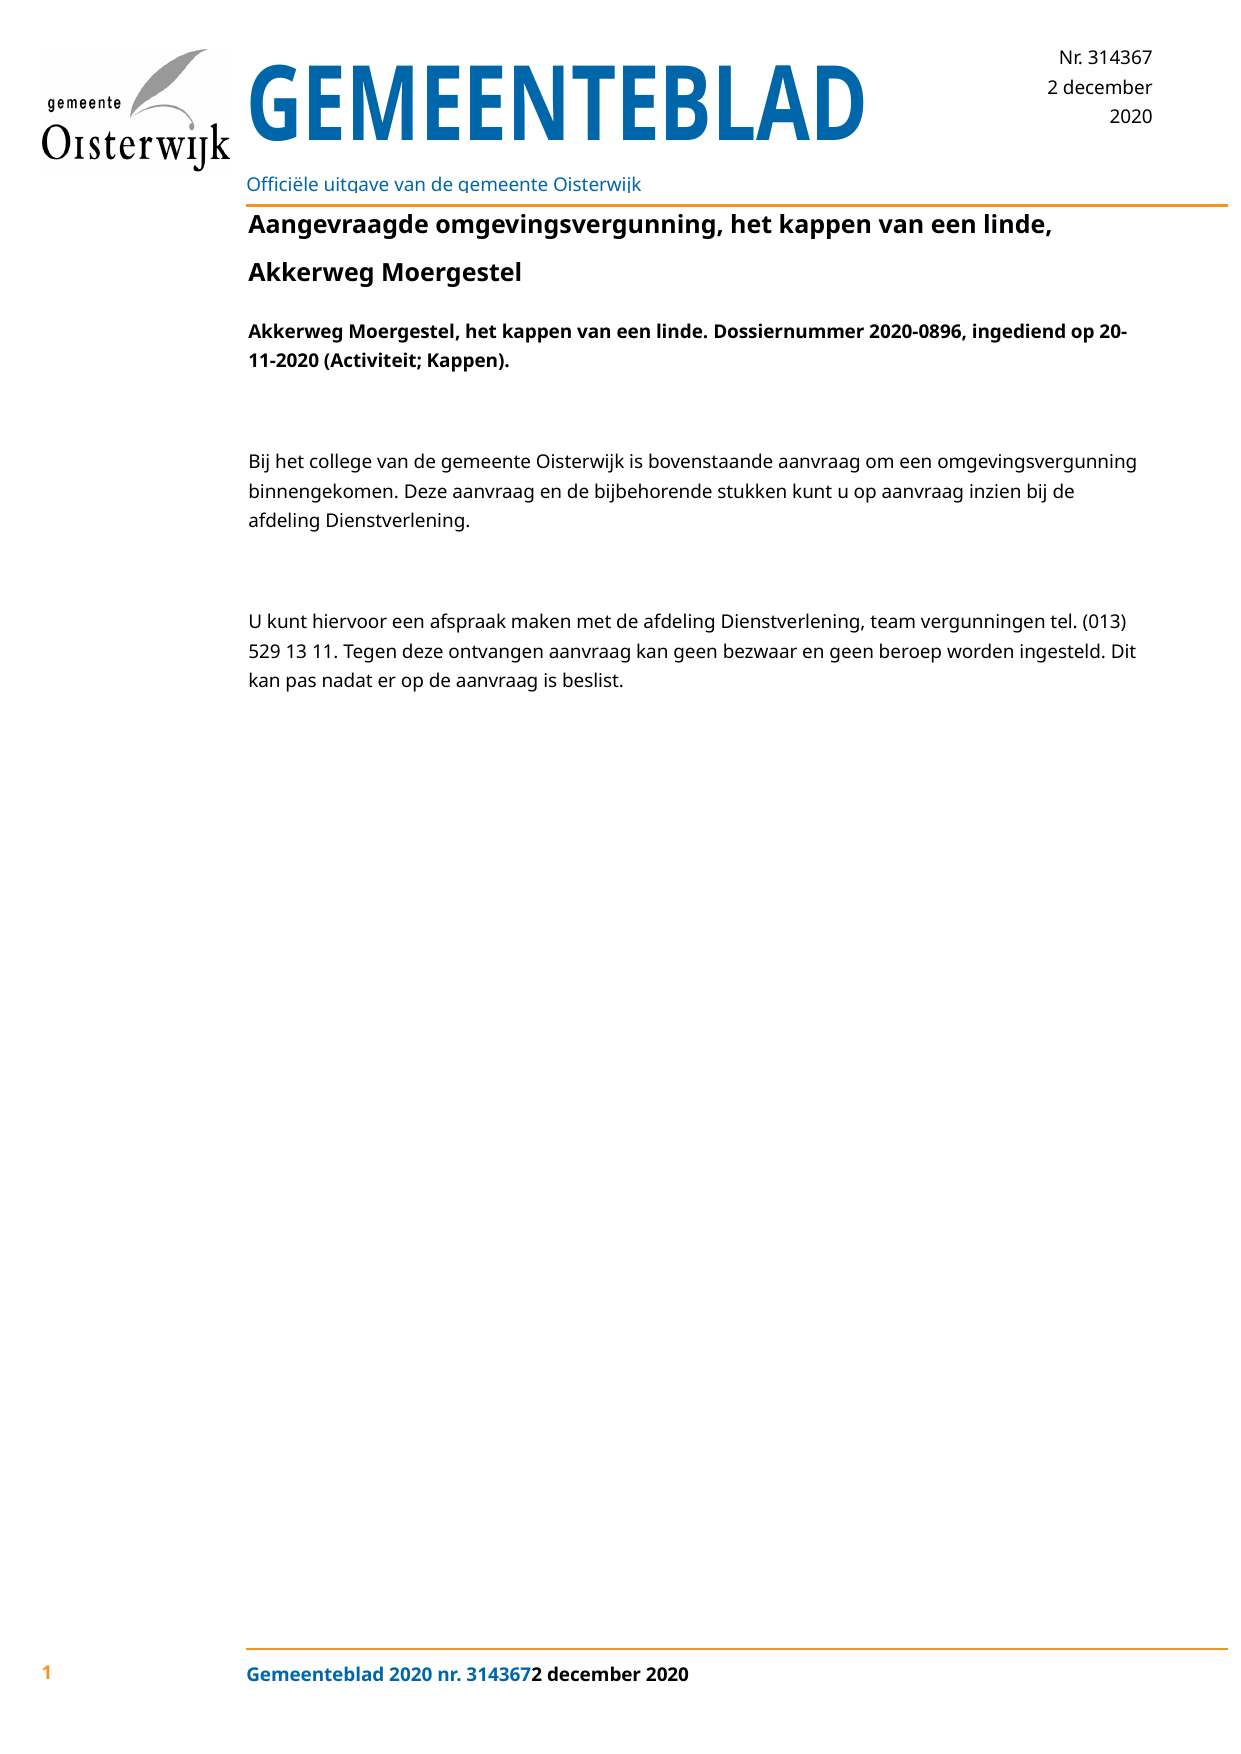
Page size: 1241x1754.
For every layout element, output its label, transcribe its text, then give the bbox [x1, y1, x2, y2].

text Aangevraagde omgevingsvergunning, het kappen van een linde, Akkerweg Moergestel [248, 207, 1152, 288]
picture [41, 47, 231, 172]
text Akkerweg Moergestel, het kappen van een linde. Dossiernummer 2020-0896, ingediend op 20-11-2020 (Activiteit; Kappen). [248, 318, 1152, 373]
text U kunt hiervoor een afspraak maken met de afdeling Dienstverlening, team vergunningen tel. (013) 529 13 11. Tegen deze ontvangen aanvraag kan geen bezwaar en geen beroep worden ingesteld. Dit kan pas nadat er op de aanvraag is beslist. [248, 608, 1152, 693]
text Bij het college van de gemeente Oisterwijk is bovenstaande aanvraag om een omgevingsvergunning binnengekomen. Deze aanvraag en de bijbehorende stukken kunt u op aanvraag inzien bij de afdeling Dienstverlening. [248, 448, 1152, 533]
